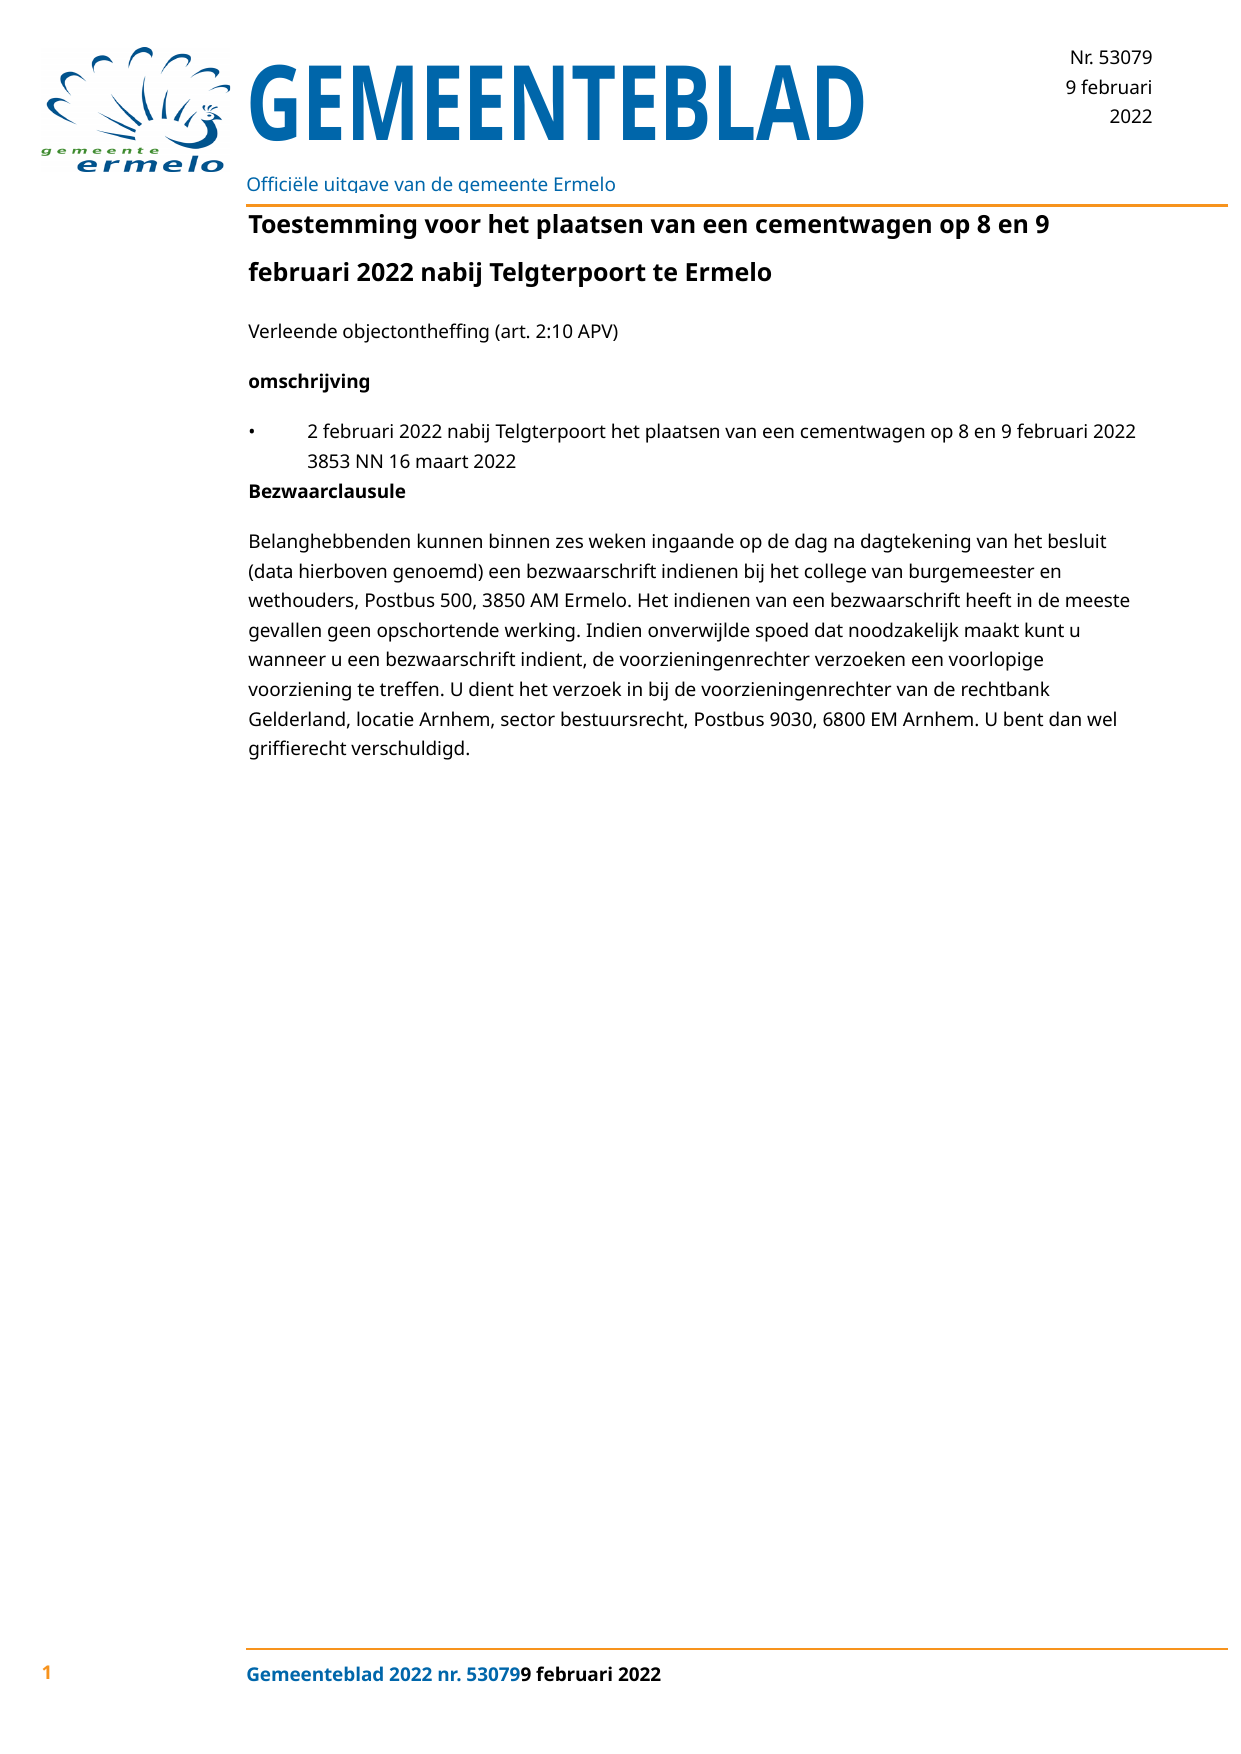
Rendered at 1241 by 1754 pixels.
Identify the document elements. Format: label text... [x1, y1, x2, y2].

text Verleende objectontheffing (art. 2:10 APV) [248, 318, 1152, 344]
list 2 februari 2022 nabij Telgterpoort het plaatsen van een cementwagen op 8 en 9 februari 2022 3853 NN 16 maart 2022 [248, 419, 1152, 474]
picture [41, 47, 231, 172]
text Toestemming voor het plaatsen van een cementwagen op 8 en 9 februari 2022 nabij Telgterpoort te Ermelo [248, 207, 1152, 288]
text Bezwaarclausule [248, 478, 1152, 504]
text omschrijving [248, 368, 1152, 394]
text Belanghebbenden kunnen binnen zes weken ingaande op de dag na dagtekening van het besluit (data hierboven genoemd) een bezwaarschrift indienen bij het college van burgemeester en wethouders, Postbus 500, 3850 AM Ermelo. Het indienen van een bezwaarschrift heeft in de meeste gevallen geen opschortende werking. Indien onverwijlde spoed dat noodzakelijk maakt kunt u wanneer u een bezwaarschrift indient, de voorzieningenrechter verzoeken een voorlopige voorziening te treffen. U dient het verzoek in bij de voorzieningenrechter van de rechtbank Gelderland, locatie Arnhem, sector bestuursrecht, Postbus 9030, 6800 EM Arnhem. U bent dan wel griffierecht verschuldigd. [248, 528, 1152, 761]
